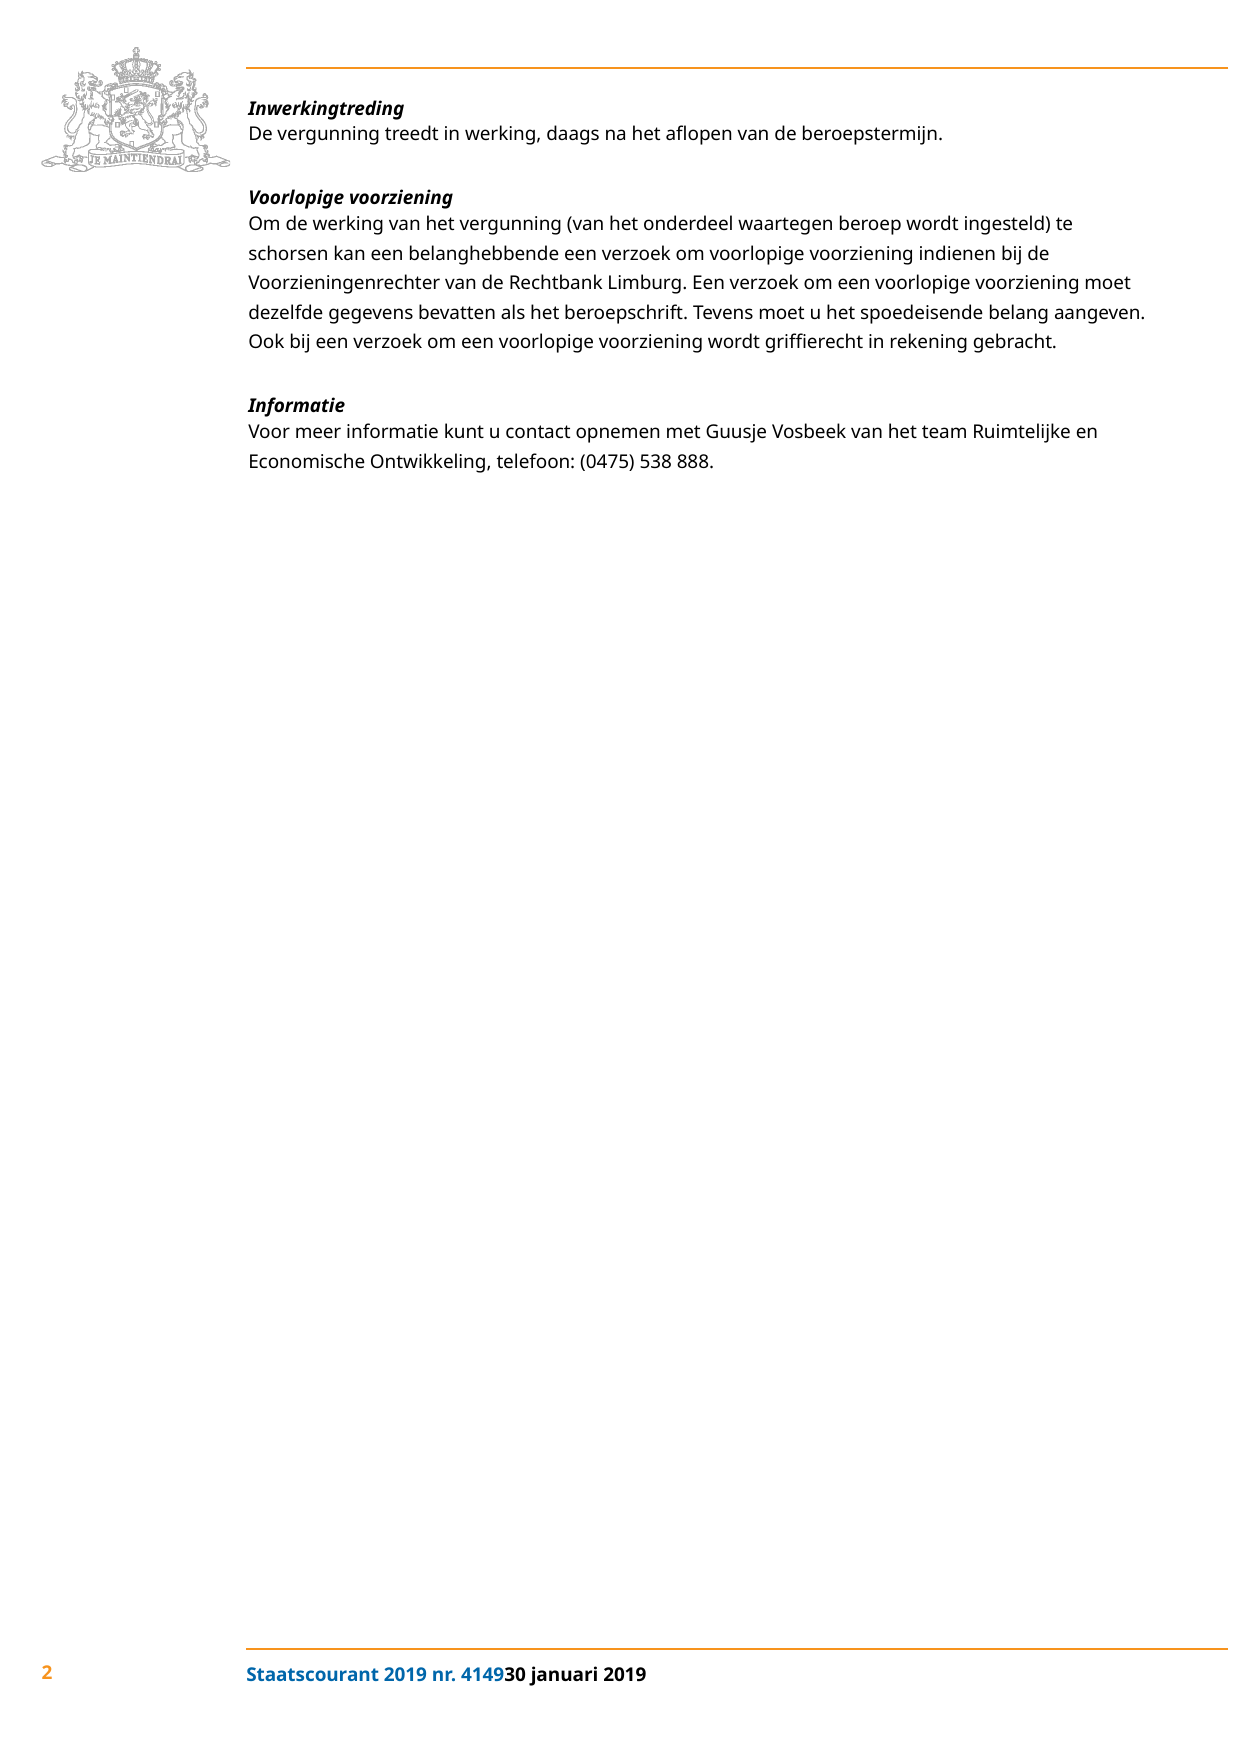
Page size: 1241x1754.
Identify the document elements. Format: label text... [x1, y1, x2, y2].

text Voorlopige voorziening [248, 184, 1152, 210]
text Informatie [248, 392, 1152, 418]
text Inwerkingtreding [248, 95, 1152, 121]
text De vergunning treedt in werking, daags na het aflopen van de beroepstermijn. [248, 121, 1152, 146]
text Om de werking van het vergunning (van het onderdeel waartegen beroep wordt ingesteld) te schorsen kan een belanghebbende een verzoek om voorlopige voorziening indienen bij de Voorzieningenrechter van de Rechtbank Limburg. Een verzoek om een voorlopige voorziening moet dezelfde gegevens bevatten als het beroepschrift. Tevens moet u het spoedeisende belang aangeven. Ook bij een verzoek om een voorlopige voorziening wordt griffierecht in rekening gebracht. [248, 210, 1152, 354]
picture [41, 47, 231, 172]
text Voor meer informatie kunt u contact opnemen met Guusje Vosbeek van het team Ruimtelijke en Economische Ontwikkeling, telefoon: (0475) 538 888. [248, 418, 1152, 473]
